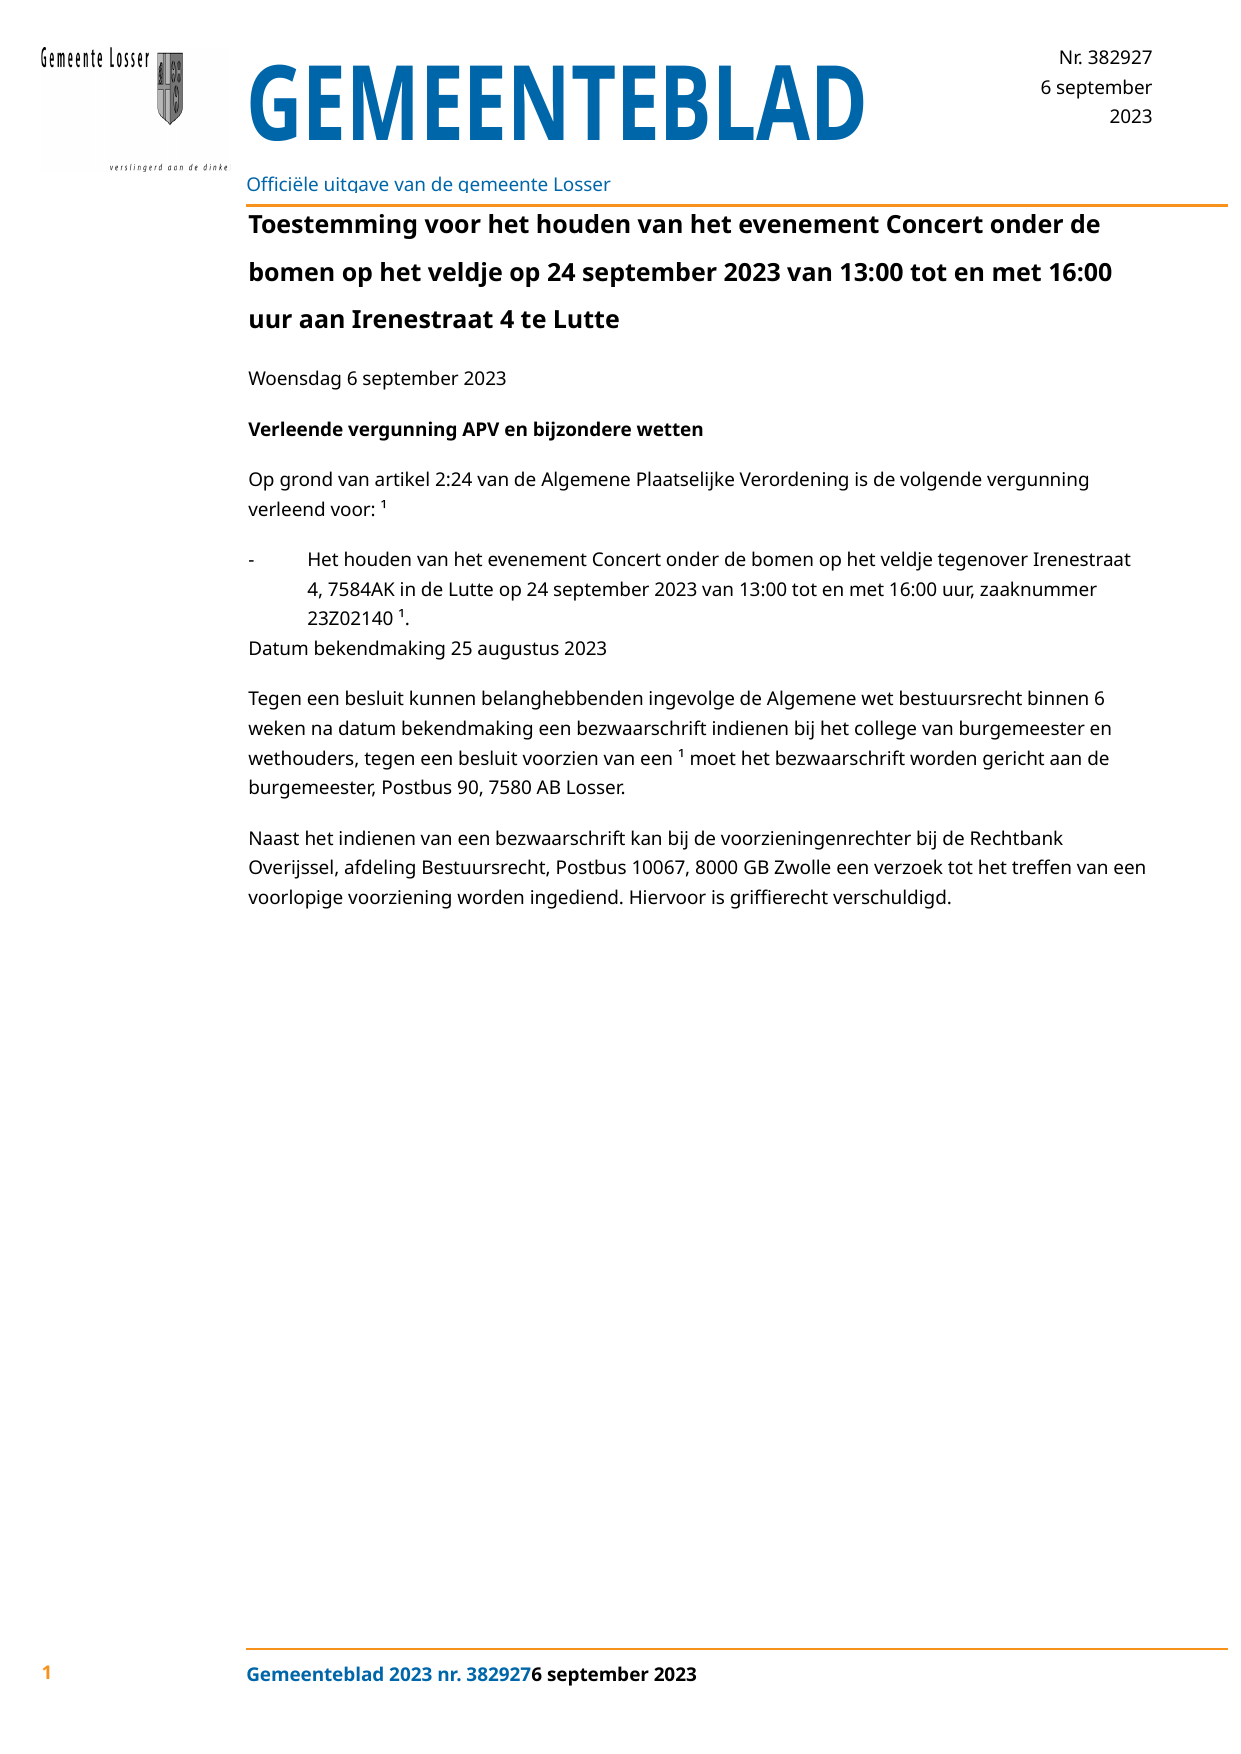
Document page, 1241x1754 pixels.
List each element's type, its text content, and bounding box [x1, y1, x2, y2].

picture [41, 47, 231, 172]
text Op grond van artikel 2:24 van de Algemene Plaatselijke Verordening is de volgende vergunning verleend voor: ¹ [248, 466, 1152, 522]
text Toestemming voor het houden van het evenement Concert onder de bomen op het veldje op 24 september 2023 van 13:00 tot en met 16:00 uur aan Irenestraat 4 te Lutte [248, 207, 1152, 336]
text Naast het indienen van een bezwaarschrift kan bij de voorzieningenrechter bij de Rechtbank Overijssel, afdeling Bestuursrecht, Postbus 10067, 8000 GB Zwolle een verzoek tot het treffen van een voorlopige voorziening worden ingediend. Hiervoor is griffierecht verschuldigd. [248, 825, 1152, 909]
text Datum bekendmaking 25 augustus 2023 [248, 635, 1152, 661]
text Verleende vergunning APV en bijzondere wetten [248, 416, 1152, 442]
text Tegen een besluit kunnen belanghebbenden ingevolge de Algemene wet bestuursrecht binnen 6 weken na datum bekendmaking een bezwaarschrift indienen bij het college van burgemeester en wethouders, tegen een besluit voorzien van een ¹ moet het bezwaarschrift worden gericht aan de burgemeester, Postbus 90, 7580 AB Losser. [248, 686, 1152, 800]
text Woensdag 6 september 2023 [248, 366, 1152, 391]
list Het houden van het evenement Concert onder de bomen op het veldje tegenover Irenestraat 4, 7584AK in de Lutte op 24 september 2023 van 13:00 tot en met 16:00 uur, zaaknummer 23Z02140 ¹. [248, 546, 1152, 631]
